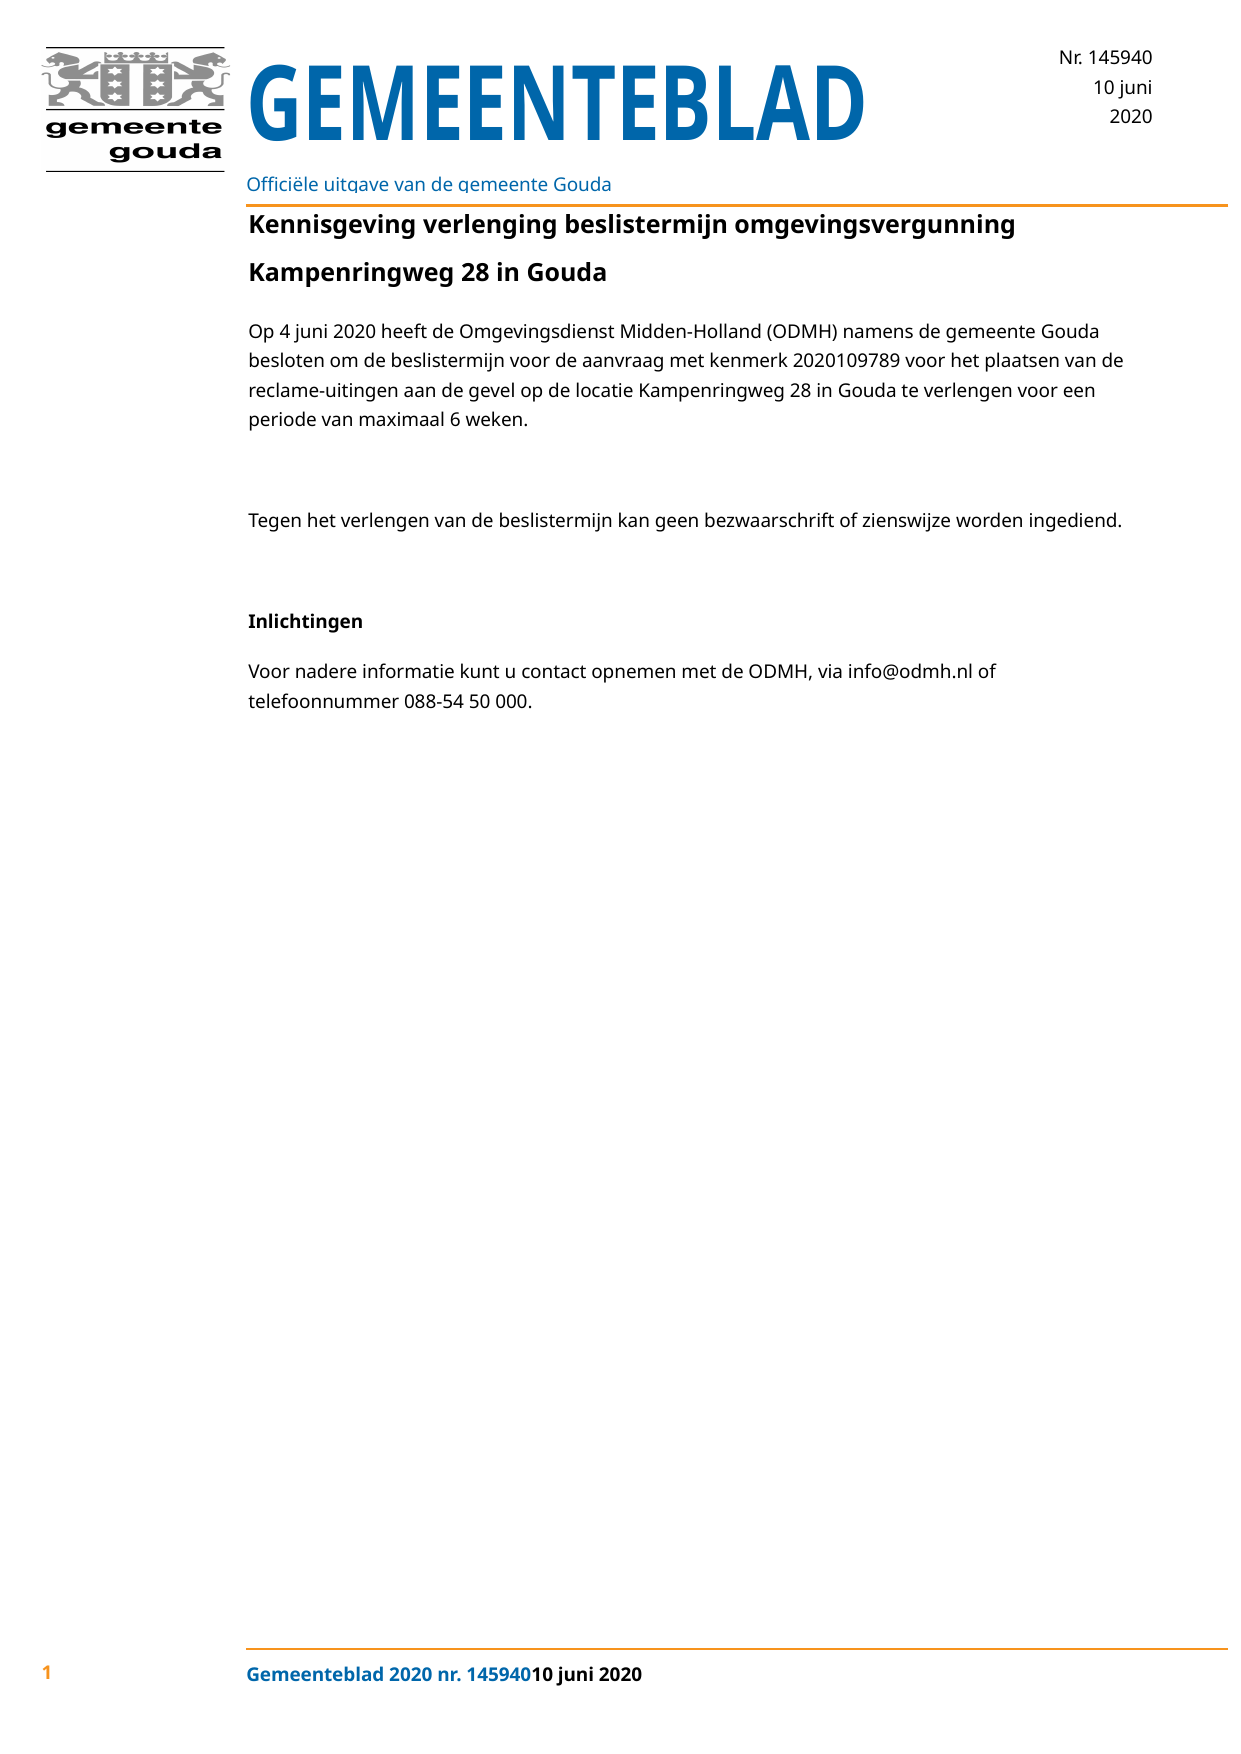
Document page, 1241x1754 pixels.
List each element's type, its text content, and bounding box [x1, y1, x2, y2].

text Inlichtingen [248, 608, 1152, 634]
text Kennisgeving verlenging beslistermijn omgevingsvergunning Kampenringweg 28 in Gouda [248, 207, 1152, 288]
picture [41, 47, 231, 172]
text Op 4 juni 2020 heeft de Omgevingsdienst Midden-Holland (ODMH) namens de gemeente Gouda besloten om de beslistermijn voor de aanvraag met kenmerk 2020109789 voor het plaatsen van de reclame-uitingen aan de gevel op de locatie Kampenringweg 28 in Gouda te verlengen voor een periode van maximaal 6 weken. [248, 318, 1152, 432]
text Tegen het verlengen van de beslistermijn kan geen bezwaarschrift of zienswijze worden ingediend. [248, 507, 1152, 533]
text Voor nadere informatie kunt u contact opnemen met de ODMH, via info@odmh.nl of telefoonnummer 088-54 50 000. [248, 659, 1152, 714]
